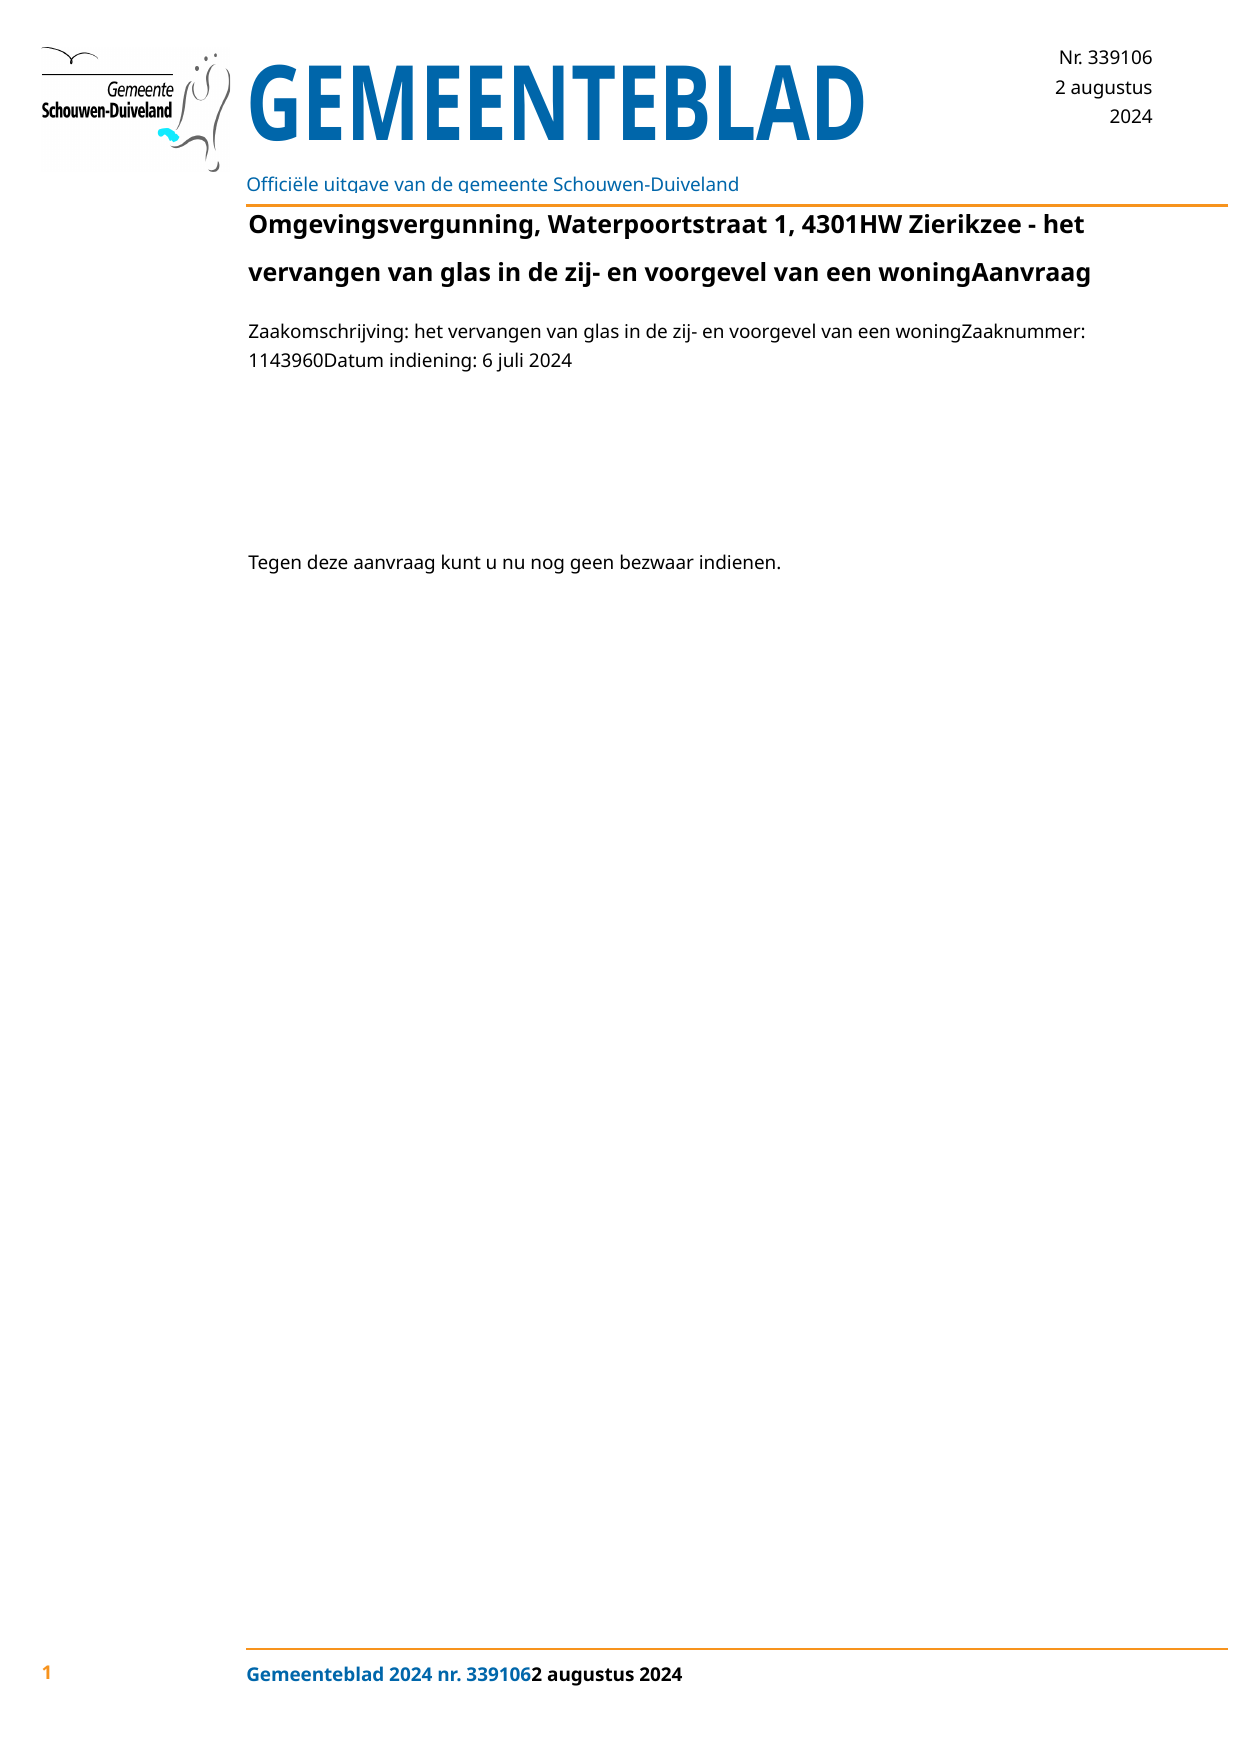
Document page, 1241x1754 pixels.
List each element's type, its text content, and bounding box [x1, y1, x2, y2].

picture [41, 47, 231, 172]
text Zaakomschrijving: het vervangen van glas in de zij- en voorgevel van een woningZaaknummer: 1143960Datum indiening: 6 juli 2024 [248, 318, 1152, 373]
text Tegen deze aanvraag kunt u nu nog geen bezwaar indienen. [248, 549, 1152, 575]
text Omgevingsvergunning, Waterpoortstraat 1, 4301HW Zierikzee - het vervangen van glas in de zij- en voorgevel van een woningAanvraag [248, 207, 1152, 288]
